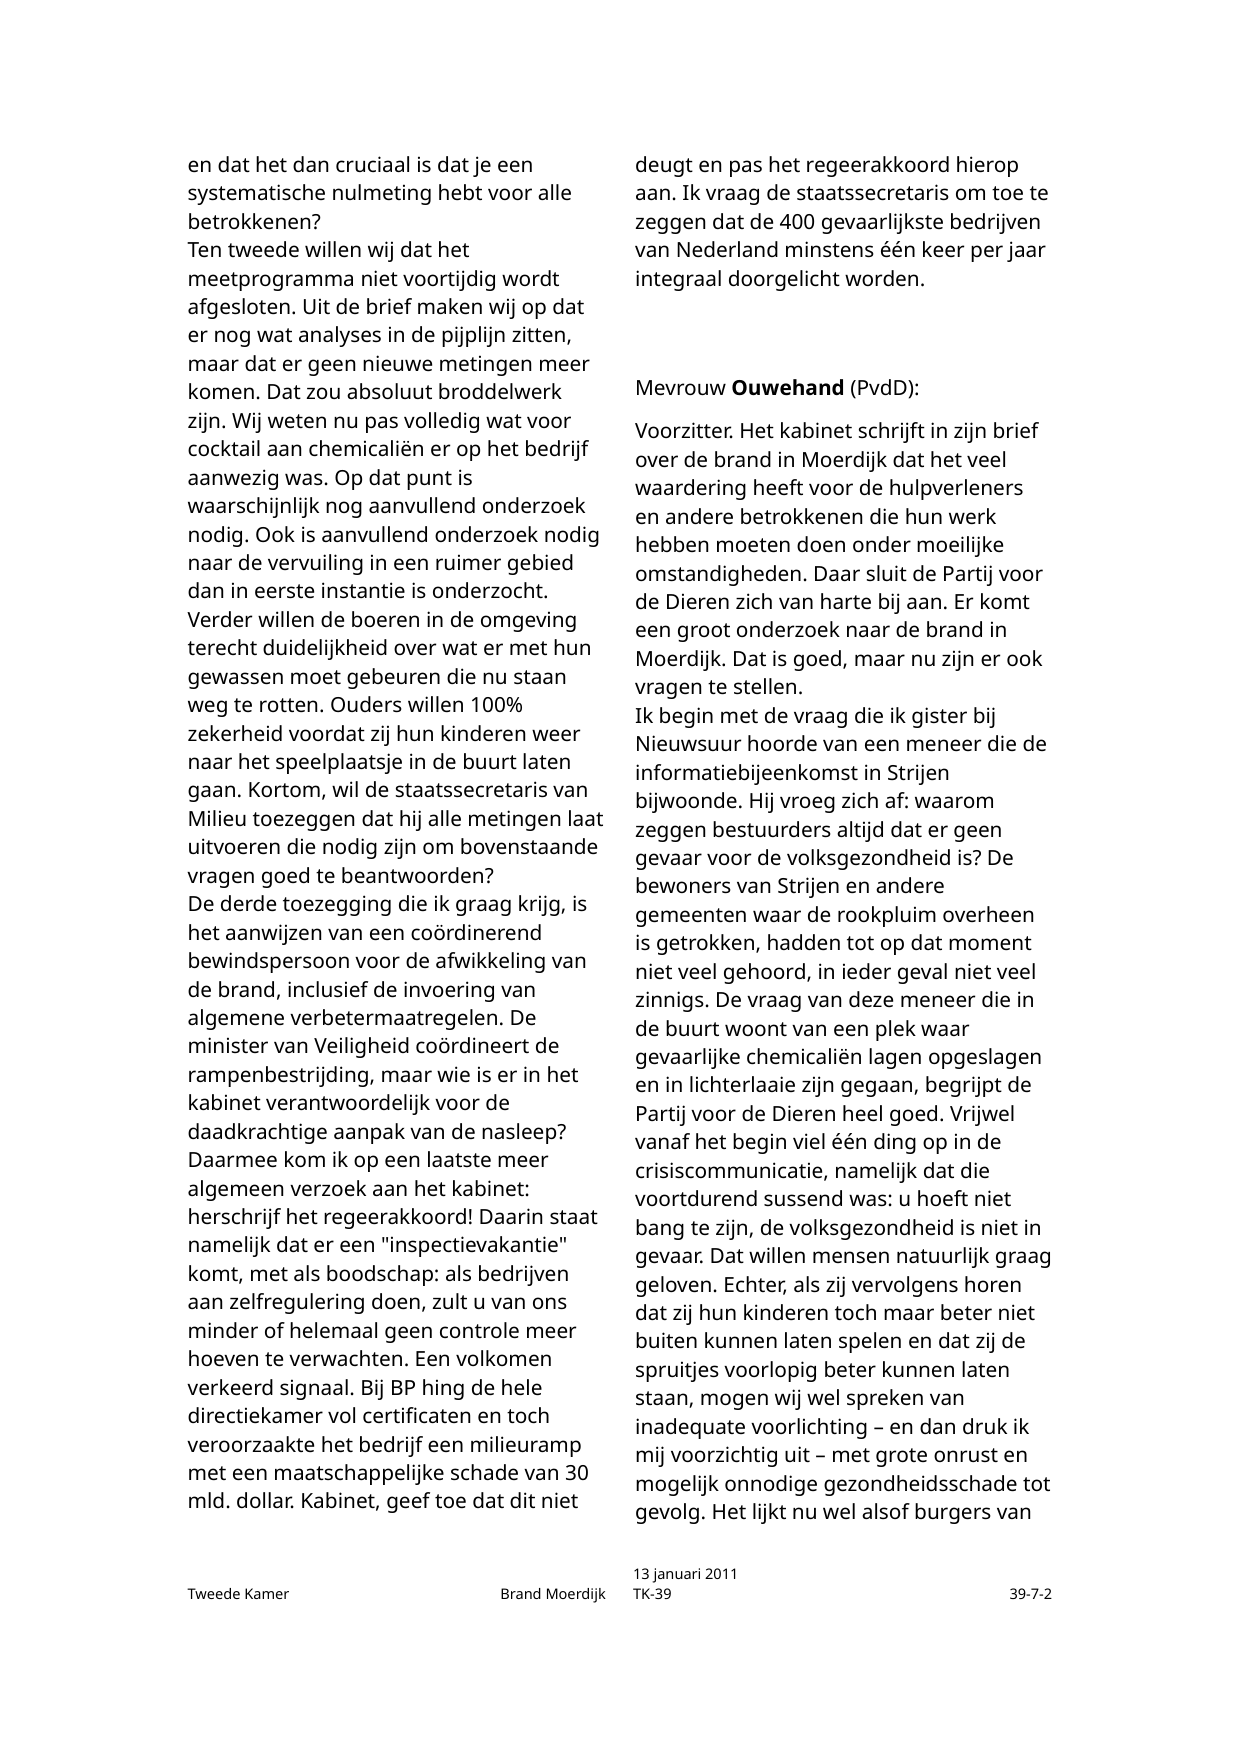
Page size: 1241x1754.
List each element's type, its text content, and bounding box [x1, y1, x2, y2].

text De derde toezegging die ik graag krijg, is het aanwijzen van een coördinerend bewindspersoon voor de afwikkeling van de brand, inclusief de invoering van algemene verbetermaatregelen. De minister van Veiligheid coördineert de rampenbestrijding, maar wie is er in het kabinet verantwoordelijk voor de daadkrachtige aanpak van de nasleep? [187, 889, 605, 1145]
text Ten tweede willen wij dat het meetprogramma niet voortijdig wordt afgesloten. Uit de brief maken wij op dat er nog wat analyses in de pijplijn zitten, maar dat er geen nieuwe metingen meer komen. Dat zou absoluut broddelwerk zijn. Wij weten nu pas volledig wat voor cocktail aan chemicaliën er op het bedrijf aanwezig was. Op dat punt is waarschijnlijk nog aanvullend onderzoek nodig. Ook is aanvullend onderzoek nodig naar de vervuiling in een ruimer gebied dan in eerste instantie is onderzocht. Verder willen de boeren in de omgeving terecht duidelijkheid over wat er met hun gewassen moet gebeuren die nu staan weg te rotten. Ouders willen 100% zekerheid voordat zij hun kinderen weer naar het speelplaatsje in de buurt laten gaan. Kortom, wil de staatssecretaris van Milieu toezeggen dat hij alle metingen laat uitvoeren die nodig zijn om bovenstaande vragen goed te beantwoorden? [187, 235, 605, 889]
text en dat het dan cruciaal is dat je een systematische nulmeting hebt voor alle betrokkenen? [187, 150, 605, 235]
text Mevrouw Ouwehand (PvdD): [635, 373, 1053, 402]
text Ik begin met de vraag die ik gister bij Nieuwsuur hoorde van een meneer die de informatiebijeenkomst in Strijen bijwoonde. Hij vroeg zich af: waarom zeggen bestuurders altijd dat er geen gevaar voor de volksgezondheid is? De bewoners van Strijen en andere gemeenten waar de rookpluim overheen is getrokken, hadden tot op dat moment niet veel gehoord, in ieder geval niet veel zinnigs. De vraag van deze meneer die in de buurt woont van een plek waar gevaarlijke chemicaliën lagen opgeslagen en in lichterlaaie zijn gegaan, begrijpt de Partij voor de Dieren heel goed. Vrijwel vanaf het begin viel één ding op in de crisiscommunicatie, namelijk dat die voortdurend sussend was: u hoeft niet bang te zijn, de volksgezondheid is niet in gevaar. Dat willen mensen natuurlijk graag geloven. Echter, als zij vervolgens horen dat zij hun kinderen toch maar beter niet buiten kunnen laten spelen en dat zij de spruitjes voorlopig beter kunnen laten staan, mogen wij wel spreken van inadequate voorlichting – en dan druk ik mij voorzichtig uit – met grote onrust en mogelijk onnodige gezondheidsschade tot gevolg. Het lijkt nu wel alsof burgers van [635, 701, 1053, 1526]
text Daarmee kom ik op een laatste meer algemeen verzoek aan het kabinet: herschrijf het regeerakkoord! Daarin staat namelijk dat er een "inspectievakantie" komt, met als boodschap: als bedrijven aan zelfregulering doen, zult u van ons minder of helemaal geen controle meer hoeven te verwachten. Een volkomen verkeerd signaal. Bij BP hing de hele directiekamer vol certificaten en toch veroorzaakte het bedrijf een milieuramp met een maatschappelijke schade van 30 mld. dollar. Kabinet, geef toe dat dit niet [187, 1145, 605, 1515]
text deugt en pas het regeerakkoord hierop aan. Ik vraag de staatssecretaris om toe te zeggen dat de 400 gevaarlijkste bedrijven van Nederland minstens één keer per jaar integraal doorgelicht worden. [635, 150, 1053, 292]
text  [635, 322, 1053, 351]
text Voorzitter. Het kabinet schrijft in zijn brief over de brand in Moerdijk dat het veel waardering heeft voor de hulpverleners en andere betrokkenen die hun werk hebben moeten doen onder moeilijke omstandigheden. Daar sluit de Partij voor de Dieren zich van harte bij aan. Er komt een groot onderzoek naar de brand in Moerdijk. Dat is goed, maar nu zijn er ook vragen te stellen. [635, 417, 1053, 701]
